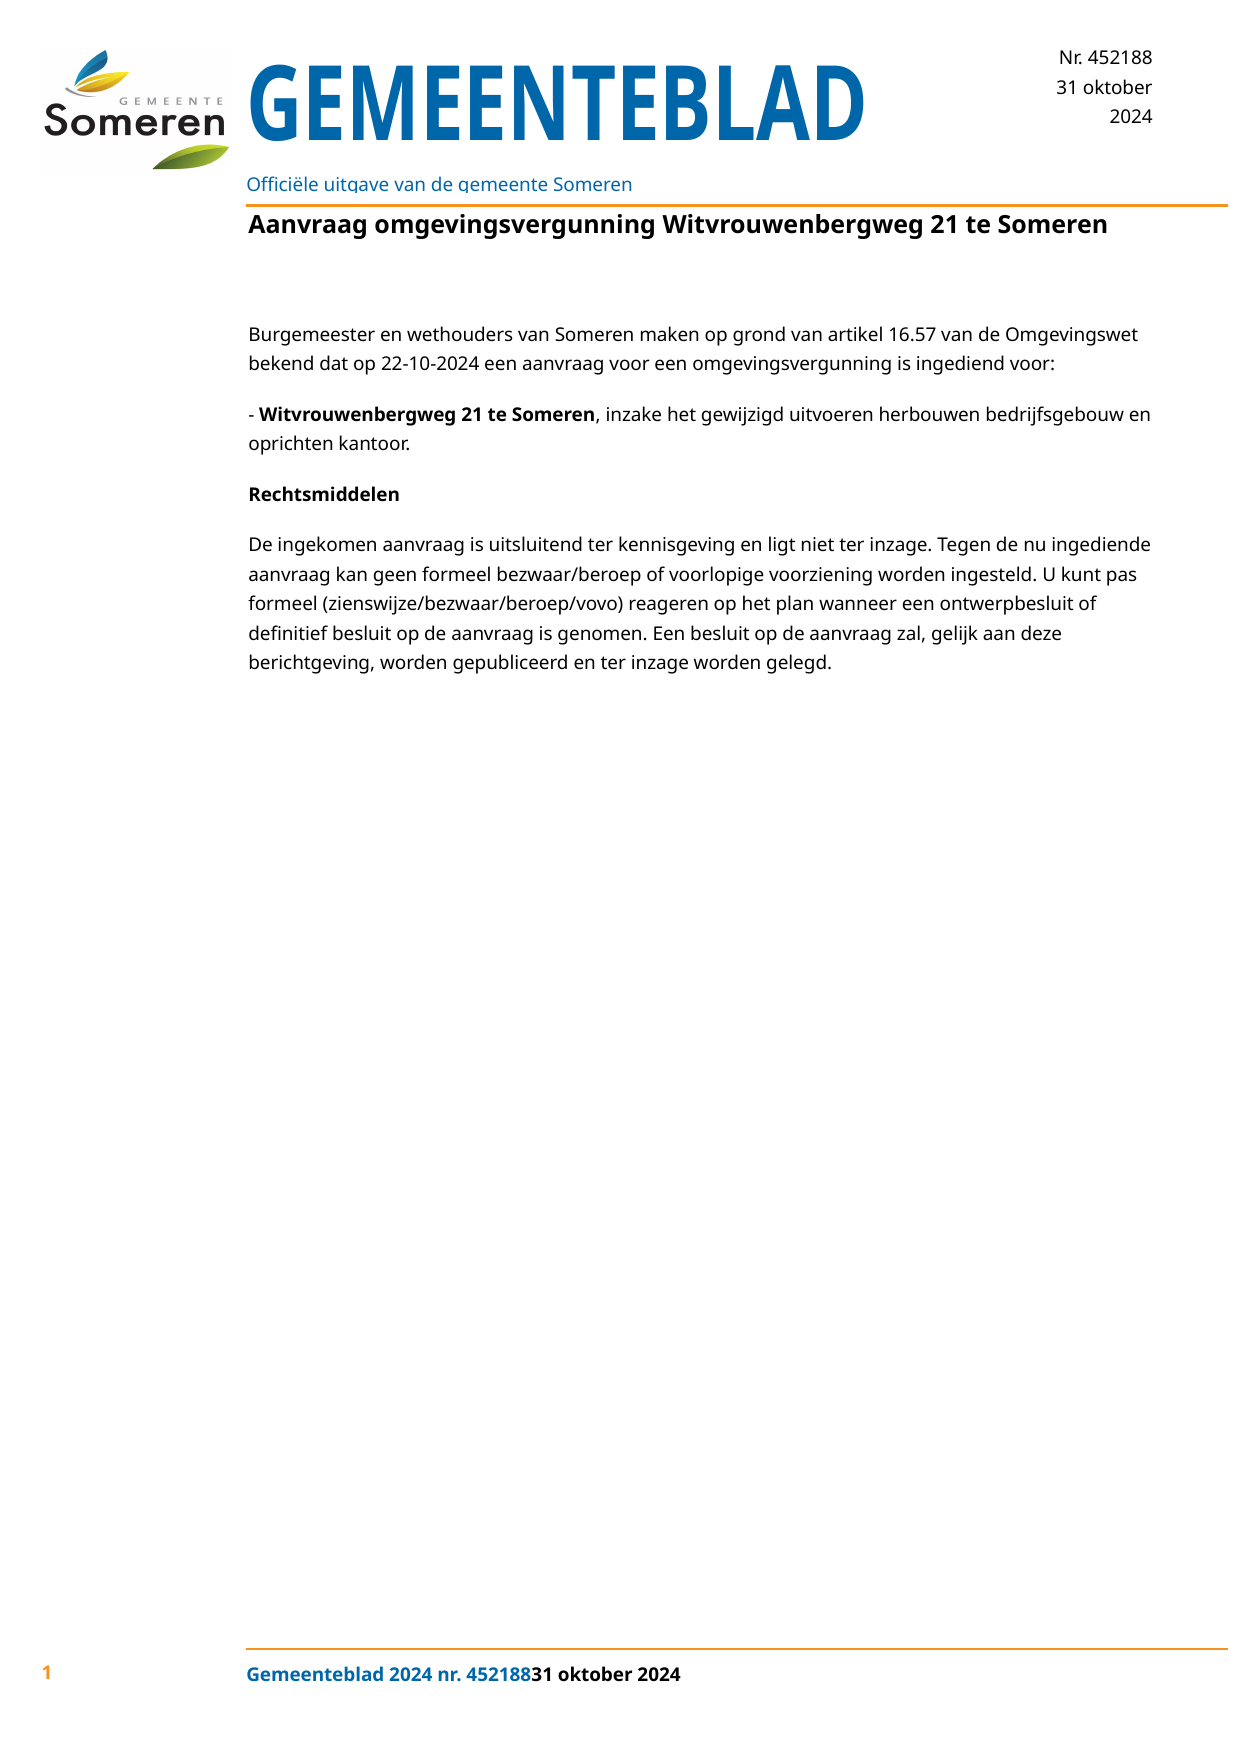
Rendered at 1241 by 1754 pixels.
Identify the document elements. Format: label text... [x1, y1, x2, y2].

text Rechtsmiddelen [248, 481, 1152, 506]
text De ingekomen aanvraag is uitsluitend ter kennisgeving en ligt niet ter inzage. Tegen de nu ingediende aanvraag kan geen formeel bezwaar/beroep of voorlopige voorziening worden ingesteld. U kunt pas formeel (zienswijze/bezwaar/beroep/vovo) reageren op het plan wanneer een ontwerpbesluit of definitief besluit op de aanvraag is genomen. Een besluit op de aanvraag zal, gelijk aan deze berichtgeving, worden gepubliceerd en ter inzage worden gelegd. [248, 531, 1152, 675]
text - Witvrouwenbergweg 21 te Someren, inzake het gewijzigd uitvoeren herbouwen bedrijfsgebouw en oprichten kantoor. [248, 401, 1152, 456]
picture [41, 47, 231, 172]
text Burgemeester en wethouders van Someren maken op grond van artikel 16.57 van de Omgevingswet bekend dat op 22-10-2024 een aanvraag voor een omgevingsvergunning is ingediend voor: [248, 321, 1152, 376]
text Aanvraag omgevingsvergunning Witvrouwenbergweg 21 te Someren [248, 207, 1152, 241]
